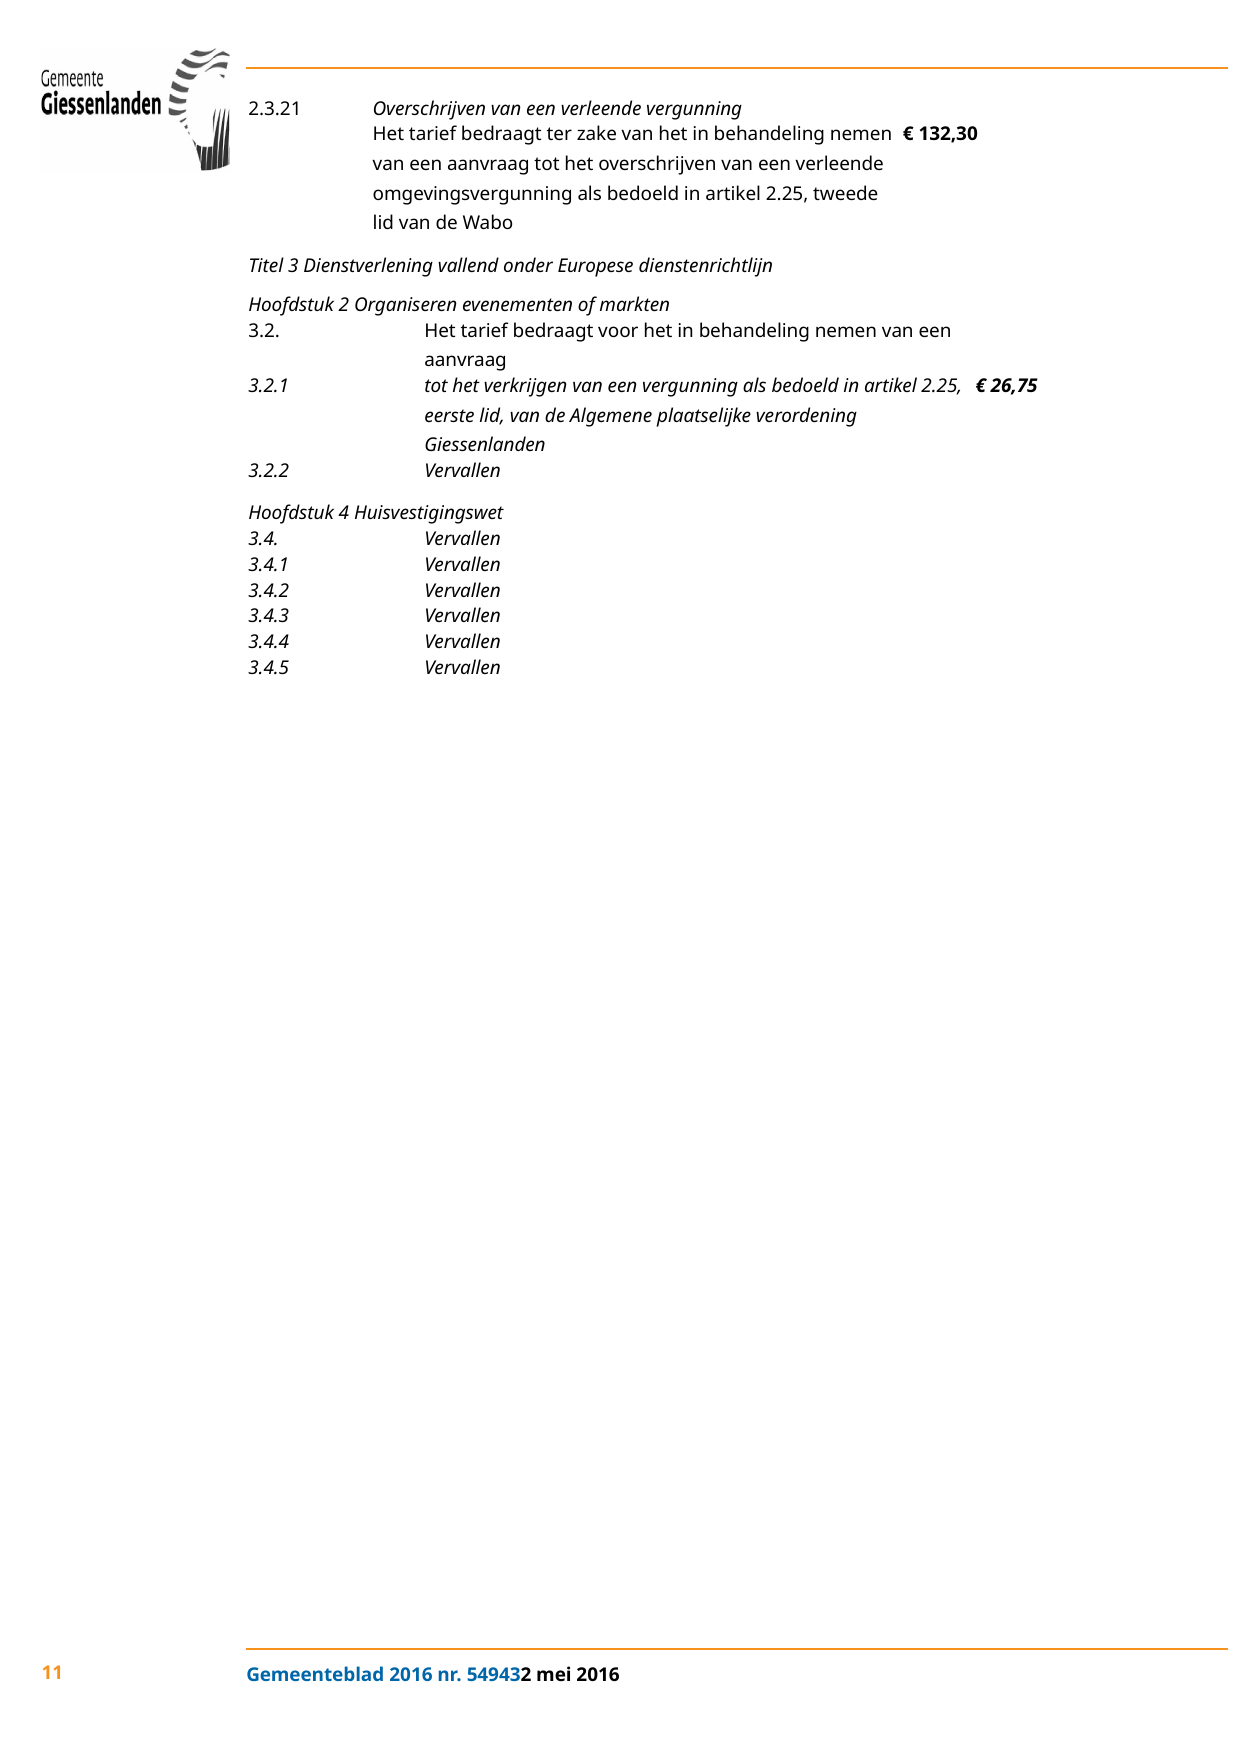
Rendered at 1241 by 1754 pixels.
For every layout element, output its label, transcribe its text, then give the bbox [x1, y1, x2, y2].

table_cell [975, 628, 1152, 654]
table_header [975, 525, 1152, 551]
table_header Het tarief bedraagt voor het in behandeling nemen van een aanvraag [424, 317, 975, 372]
table_cell [975, 551, 1152, 577]
table_header 3.4. [248, 525, 424, 551]
table_cell [248, 121, 372, 235]
table_cell 3.4.3 [248, 603, 424, 628]
table_header 3.2. [248, 317, 424, 372]
table_cell 3.4.4 [248, 628, 424, 654]
table_header Vervallen [424, 525, 975, 551]
table_cell 3.4.5 [248, 654, 424, 680]
table_cell Vervallen [424, 457, 975, 483]
table_cell 3.4.1 [248, 551, 424, 577]
table_cell Vervallen [424, 551, 975, 577]
table_cell 3.4.2 [248, 577, 424, 603]
text Hoofdstuk 4 Huisvestigingswet [248, 499, 1152, 525]
table_cell Vervallen [424, 577, 975, 603]
text Titel 3 Dienstverlening vallend onder Europese dienstenrichtlijn [248, 252, 1152, 277]
table_cell tot het verkrijgen van een vergunning als bedoeld in artikel 2.25, eerste lid, van de Algemene plaatselijke verordening Giessenlanden [424, 372, 975, 457]
table_cell € 132,30 [903, 121, 1152, 235]
text Hoofdstuk 2 Organiseren evenementen of markten [248, 291, 1152, 317]
table_cell [975, 603, 1152, 628]
table_cell Vervallen [424, 628, 975, 654]
table_cell 2.3.21 [248, 95, 372, 121]
table_cell Het tarief bedraagt ter zake van het in behandeling nemen van een aanvraag tot het overschrijven van een verleende omgevingsvergunning als bedoeld in artikel 2.25, tweede lid van de Wabo [373, 121, 903, 235]
picture [41, 47, 231, 172]
table_cell € 26,75 [975, 372, 1152, 457]
table_cell [903, 95, 1152, 121]
table_cell [975, 577, 1152, 603]
table_cell 3.2.1 [248, 372, 424, 457]
table_cell 3.2.2 [248, 457, 424, 483]
table_cell Vervallen [424, 654, 975, 680]
table_cell [975, 654, 1152, 680]
table_cell [975, 457, 1152, 483]
table_cell Overschrijven van een verleende vergunning [373, 95, 903, 121]
table_header [975, 317, 1152, 372]
table_cell Vervallen [424, 603, 975, 628]
